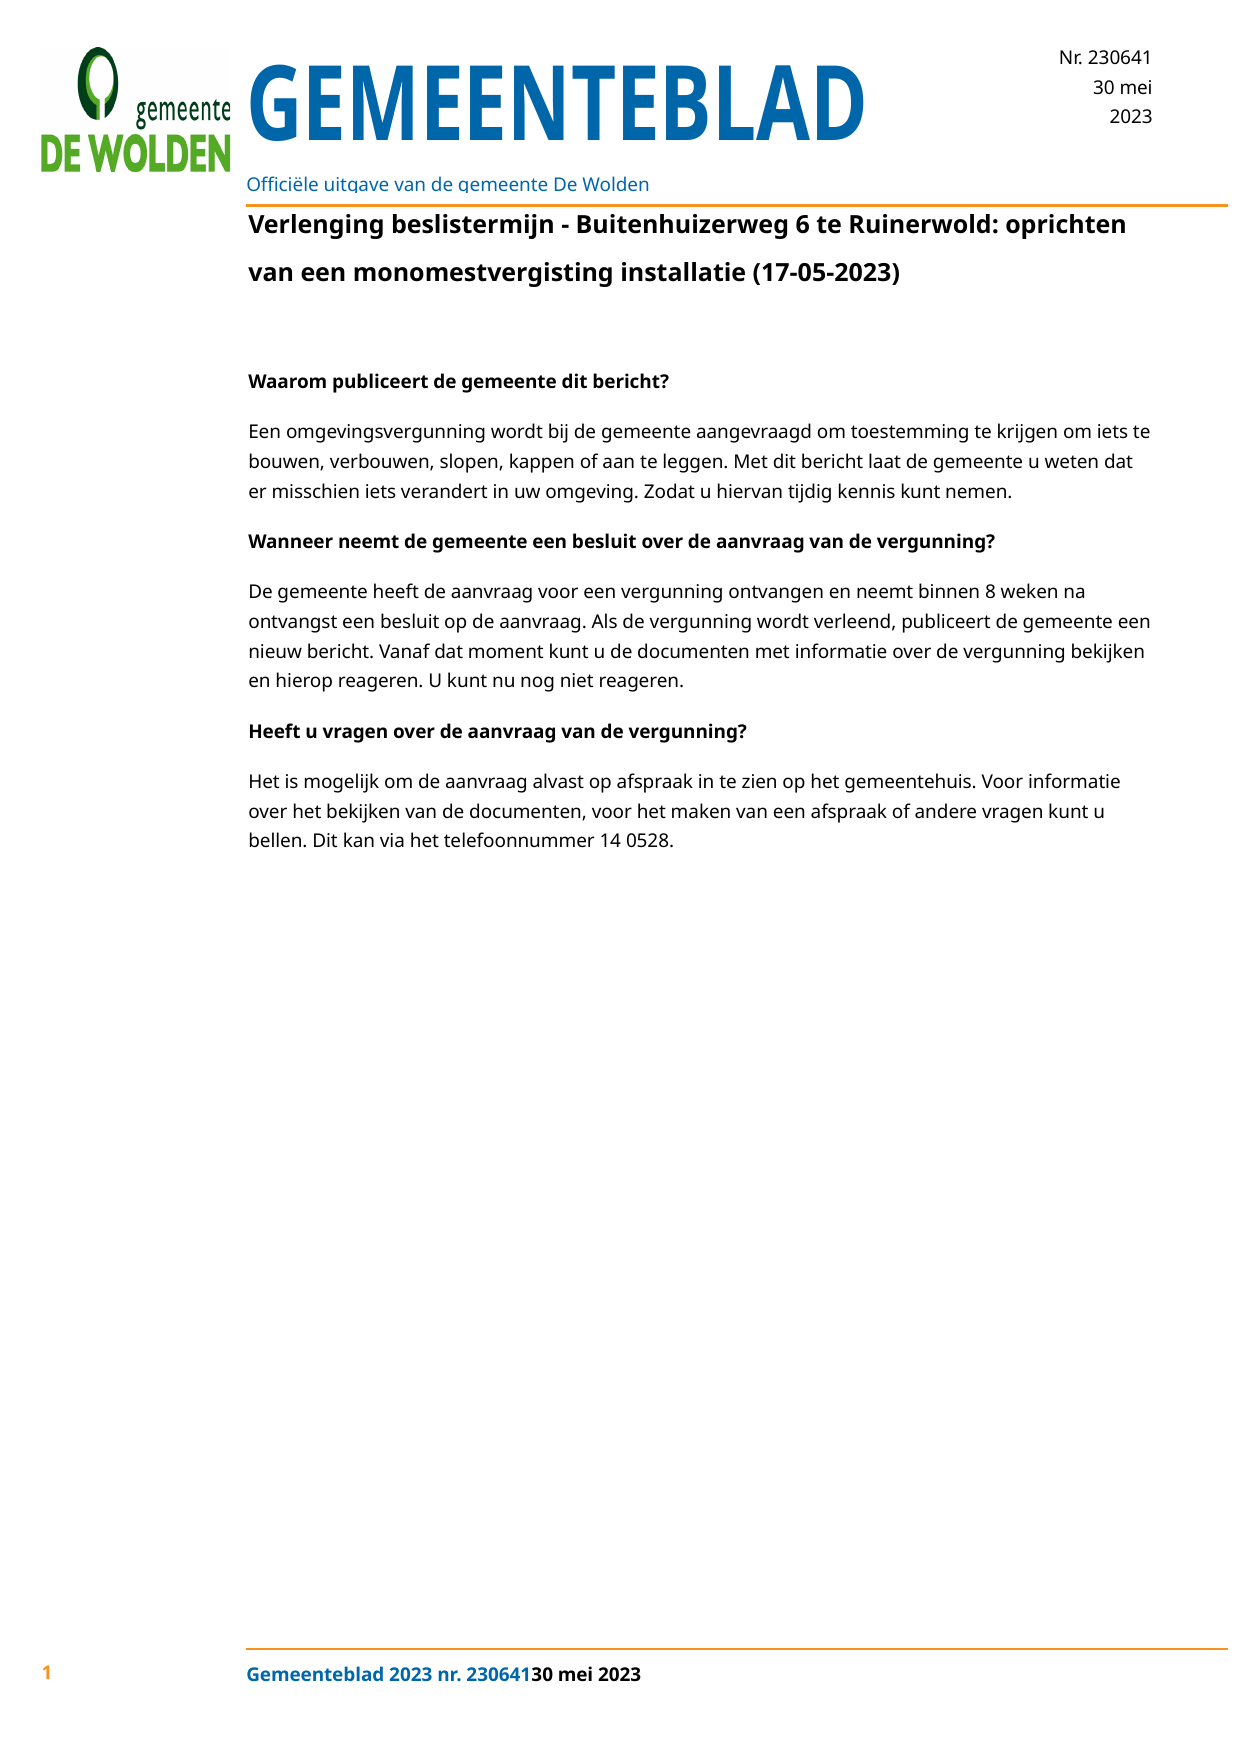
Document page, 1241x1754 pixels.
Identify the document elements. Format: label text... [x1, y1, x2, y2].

text Het is mogelijk om de aanvraag alvast op afspraak in te zien op het gemeentehuis. Voor informatie over het bekijken van de documenten, voor het maken van een afspraak of andere vragen kunt u bellen. Dit kan via het telefoonnummer 14 0528. [248, 768, 1152, 853]
text Wanneer neemt de gemeente een besluit over de aanvraag van de vergunning? [248, 528, 1152, 554]
text Heeft u vragen over de aanvraag van de vergunning? [248, 718, 1152, 744]
text Waarom publiceert de gemeente dit bericht? [248, 368, 1152, 394]
text Verlenging beslistermijn - Buitenhuizerweg 6 te Ruinerwold: oprichten van een monomestvergisting installatie (17-05-2023) [248, 207, 1152, 288]
text De gemeente heeft de aanvraag voor een vergunning ontvangen en neemt binnen 8 weken na ontvangst een besluit op de aanvraag. Als de vergunning wordt verleend, publiceert de gemeente een nieuw bericht. Vanaf dat moment kunt u de documenten met informatie over de vergunning bekijken en hierop reageren. U kunt nu nog niet reageren. [248, 579, 1152, 693]
picture [41, 47, 231, 172]
text Een omgevingsvergunning wordt bij de gemeente aangevraagd om toestemming te krijgen om iets te bouwen, verbouwen, slopen, kappen of aan te leggen. Met dit bericht laat de gemeente u weten dat er misschien iets verandert in uw omgeving. Zodat u hiervan tijdig kennis kunt nemen. [248, 419, 1152, 504]
